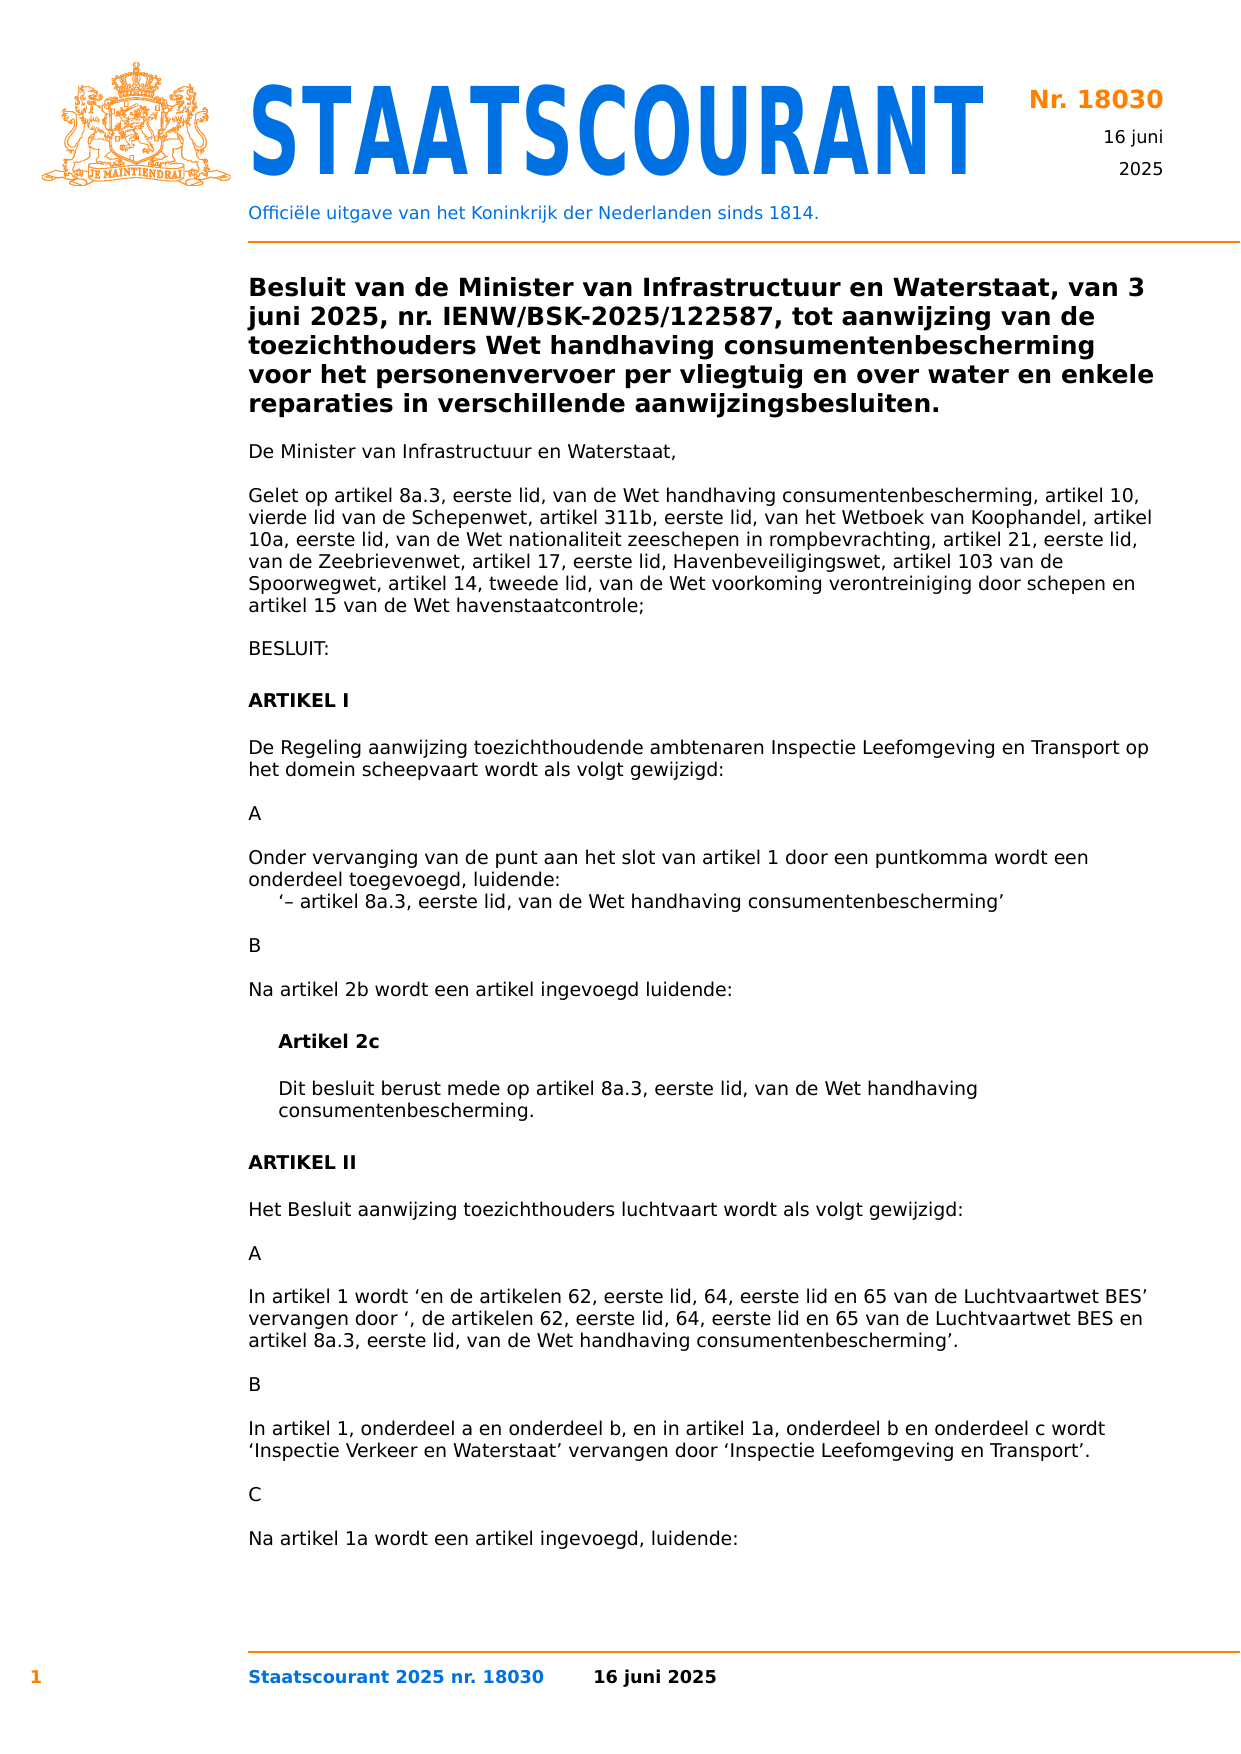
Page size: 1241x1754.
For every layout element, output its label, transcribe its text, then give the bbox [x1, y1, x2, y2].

table_cell Officiële uitgave van het Koninkrijk der Nederlanden sinds 1814. [248, 203, 1240, 241]
table_header [25, 62, 248, 241]
table_cell 16 juni [998, 121, 1240, 153]
text In artikel 1, onderdeel a en onderdeel b, en in artikel 1a, onderdeel b en onderdeel c wordt ‘Inspectie Verkeer en Waterstaat’ vervangen door ‘Inspectie Leefomgeving en Transport’. [248, 1418, 1163, 1462]
table_cell 2025 [998, 153, 1240, 203]
text A [248, 803, 1163, 825]
text De Regeling aanwijzing toezichthoudende ambtenaren Inspectie Leefomgeving en Transport op het domein scheepvaart wordt als volgt gewijzigd: [248, 737, 1163, 781]
text Het Besluit aanwijzing toezichthouders luchtvaart wordt als volgt gewijzigd: [248, 1198, 1163, 1221]
text B [248, 1374, 1163, 1396]
text B [248, 935, 1163, 957]
text BESLUIT: [248, 638, 1163, 660]
text Na artikel 2b wordt een artikel ingevoegd luidende: [248, 979, 1163, 1001]
text In artikel 1 wordt ‘en de artikelen 62, eerste lid, 64, eerste lid en 65 van de Luchtvaartwet BES’ vervangen door ‘, de artikelen 62, eerste lid, 64, eerste lid en 65 van de Luchtvaartwet BES en artikel 8a.3, eerste lid, van de Wet handhaving consumentenbescherming’. [248, 1286, 1163, 1352]
subtitle ARTIKEL II [248, 1152, 1163, 1173]
subtitle Besluit van de Minister van Infrastructuur en Waterstaat, van 3 juni 2025, nr. IENW/BSK-2025/122587, tot aanwijzing van de toezichthouders Wet handhaving consumentenbescherming voor het personenvervoer per vliegtuig en over water en enkele reparaties in verschillende aanwijzingsbesluiten. [248, 273, 1163, 419]
text Dit besluit berust mede op artikel 8a.3, eerste lid, van de Wet handhaving consumentenbescherming. [278, 1078, 1163, 1122]
text De Minister van Infrastructuur en Waterstaat, [248, 441, 1163, 463]
subtitle ARTIKEL I [248, 690, 1163, 712]
text ‘– artikel 8a.3, eerste lid, van de Wet handhaving consumentenbescherming’ [278, 891, 1163, 913]
text C [248, 1484, 1163, 1506]
text Gelet op artikel 8a.3, eerste lid, van de Wet handhaving consumentenbescherming, artikel 10, vierde lid van de Schepenwet, artikel 311b, eerste lid, van het Wetboek van Koophandel, artikel 10a, eerste lid, van de Wet nationaliteit zeeschepen in rompbevrachting, artikel 21, eerste lid, van de Zeebrievenwet, artikel 17, eerste lid, Havenbeveiligingswet, artikel 103 van de Spoorwegwet, artikel 14, tweede lid, van de Wet voorkoming verontreiniging door schepen en artikel 15 van de Wet havenstaatcontrole; [248, 484, 1163, 616]
text Onder vervanging van de punt aan het slot van artikel 1 door een puntkomma wordt een onderdeel toegevoegd, luidende: [248, 847, 1163, 891]
text A [248, 1242, 1163, 1264]
table_header STAATSCOURANT [248, 62, 998, 203]
subtitle Artikel 2c [278, 1031, 1163, 1053]
picture [41, 62, 231, 186]
table_header Nr. 18030 [998, 62, 1240, 121]
text Na artikel 1a wordt een artikel ingevoegd, luidende: [248, 1528, 1163, 1549]
